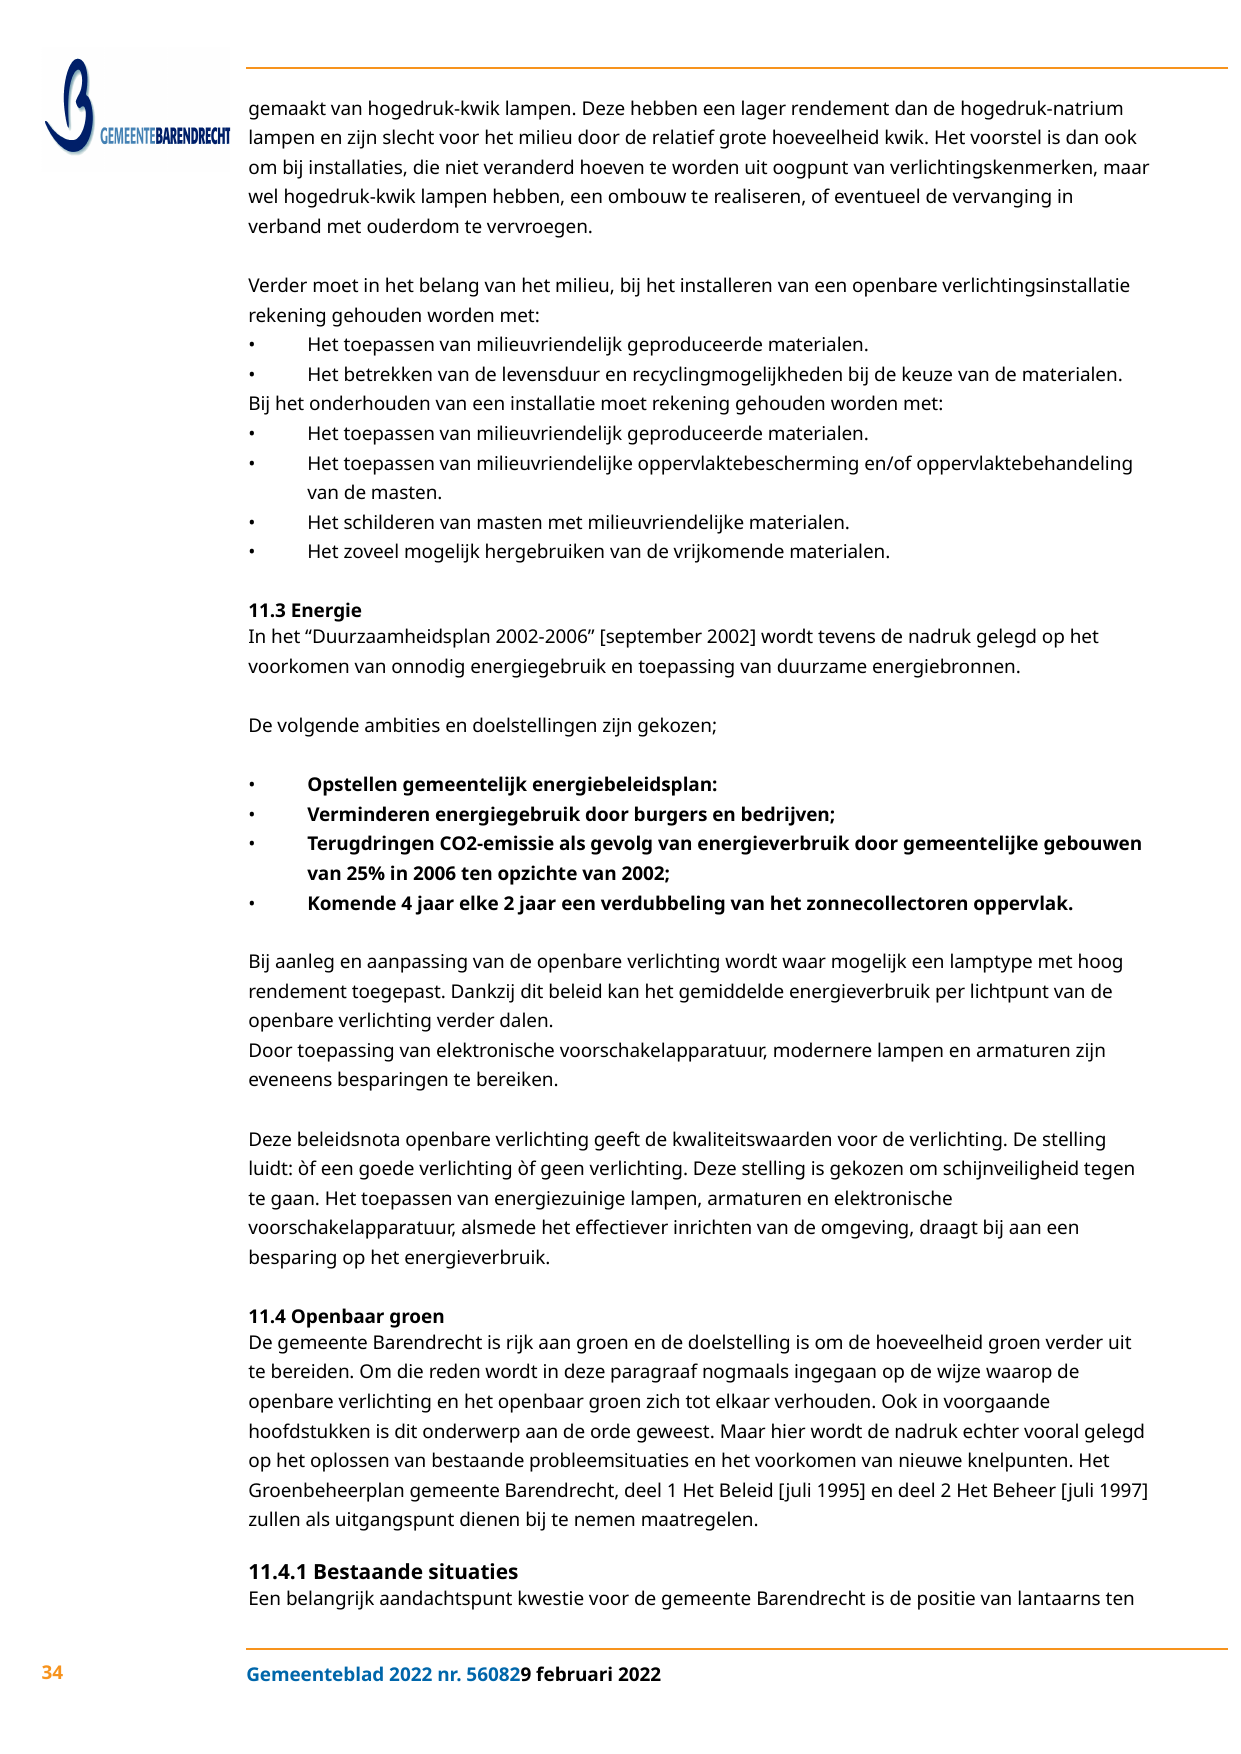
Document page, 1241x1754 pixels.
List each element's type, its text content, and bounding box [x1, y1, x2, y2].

list Het toepassen van milieuvriendelijk geproduceerde materialen. [248, 420, 1152, 446]
text 11.4.1 Bestaande situaties [248, 1557, 1152, 1585]
list Het toepassen van milieuvriendelijk geproduceerde materialen. [248, 331, 1152, 357]
list Het schilderen van masten met milieuvriendelijke materialen. [248, 509, 1152, 535]
text De volgende ambities en doelstellingen zijn gekozen; [248, 712, 1152, 738]
list Het zoveel mogelijk hergebruiken van de vrijkomende materialen. [248, 538, 1152, 564]
text Een belangrijk aandachtspunt kwestie voor de gemeente Barendrecht is de positie van lantaarns ten [248, 1585, 1152, 1611]
list Het betrekken van de levensduur en recyclingmogelijkheden bij de keuze van de materialen. [248, 361, 1152, 387]
text Deze beleidsnota openbare verlichting geeft de kwaliteitswaarden voor de verlichting. De stelling luidt: òf een goede verlichting òf geen verlichting. Deze stelling is gekozen om schijnveiligheid tegen te gaan. Het toepassen van energiezuinige lampen, armaturen en elektronische voorschakelapparatuur, alsmede het effectiever inrichten van de omgeving, draagt bij aan een besparing op het energieverbruik. [248, 1126, 1152, 1270]
text Verder moet in het belang van het milieu, bij het installeren van een openbare verlichtingsinstallatie rekening gehouden worden met: [248, 272, 1152, 328]
text De gemeente Barendrecht is rijk aan groen en de doelstelling is om de hoeveelheid groen verder uit te bereiden. Om die reden wordt in deze paragraaf nogmaals ingegaan op de wijze waarop de openbare verlichting en het openbaar groen zich tot elkaar verhouden. Ook in voorgaande hoofdstukken is dit onderwerp aan de orde geweest. Maar hier wordt de nadruk echter vooral gelegd op het oplossen van bestaande probleemsituaties en het voorkomen van nieuwe knelpunten. Het Groenbeheerplan gemeente Barendrecht, deel 1 Het Beleid [juli 1995] en deel 2 Het Beheer [juli 1997] zullen als uitgangspunt dienen bij te nemen maatregelen. [248, 1329, 1152, 1532]
text 11.3 Energie [248, 598, 1152, 623]
text 11.4 Openbaar groen [248, 1303, 1152, 1329]
text In het “Duurzaamheidsplan 2002-2006” [september 2002] wordt tevens de nadruk gelegd op het voorkomen van onnodig energiegebruik en toepassing van duurzame energiebronnen. [248, 623, 1152, 679]
text Door toepassing van elektronische voorschakelapparatuur, modernere lampen en armaturen zijn eveneens besparingen te bereiken. [248, 1037, 1152, 1092]
table_header Opstellen gemeentelijk energiebeleidsplan: Verminderen energiegebruik door burgers en bedrijven; Terugdringen CO2-emissie als gevolg van energieverbruik door gemeentelijke gebouwen van 25% in 2006 ten opzichte van 2002; Komende 4 jaar elke 2 jaar een verdubbeling van het zonnecollectoren oppervlak. [248, 771, 1152, 916]
text Bij het onderhouden van een installatie moet rekening gehouden worden met: [248, 391, 1152, 416]
picture [41, 47, 231, 172]
text Bij aanleg en aanpassing van de openbare verlichting wordt waar mogelijk een lamptype met hoog rendement toegepast. Dankzij dit beleid kan het gemiddelde energieverbruik per lichtpunt van de openbare verlichting verder dalen. [248, 948, 1152, 1033]
text gemaakt van hogedruk-kwik lampen. Deze hebben een lager rendement dan de hogedruk-natrium lampen en zijn slecht voor het milieu door de relatief grote hoeveelheid kwik. Het voorstel is dan ook om bij installaties, die niet veranderd hoeven te worden uit oogpunt van verlichtingskenmerken, maar wel hogedruk-kwik lampen hebben, een ombouw te realiseren, of eventueel de vervanging in verband met ouderdom te vervroegen. [248, 95, 1152, 239]
list Het toepassen van milieuvriendelijke oppervlaktebescherming en/of oppervlaktebehandeling van de masten. [248, 450, 1152, 505]
